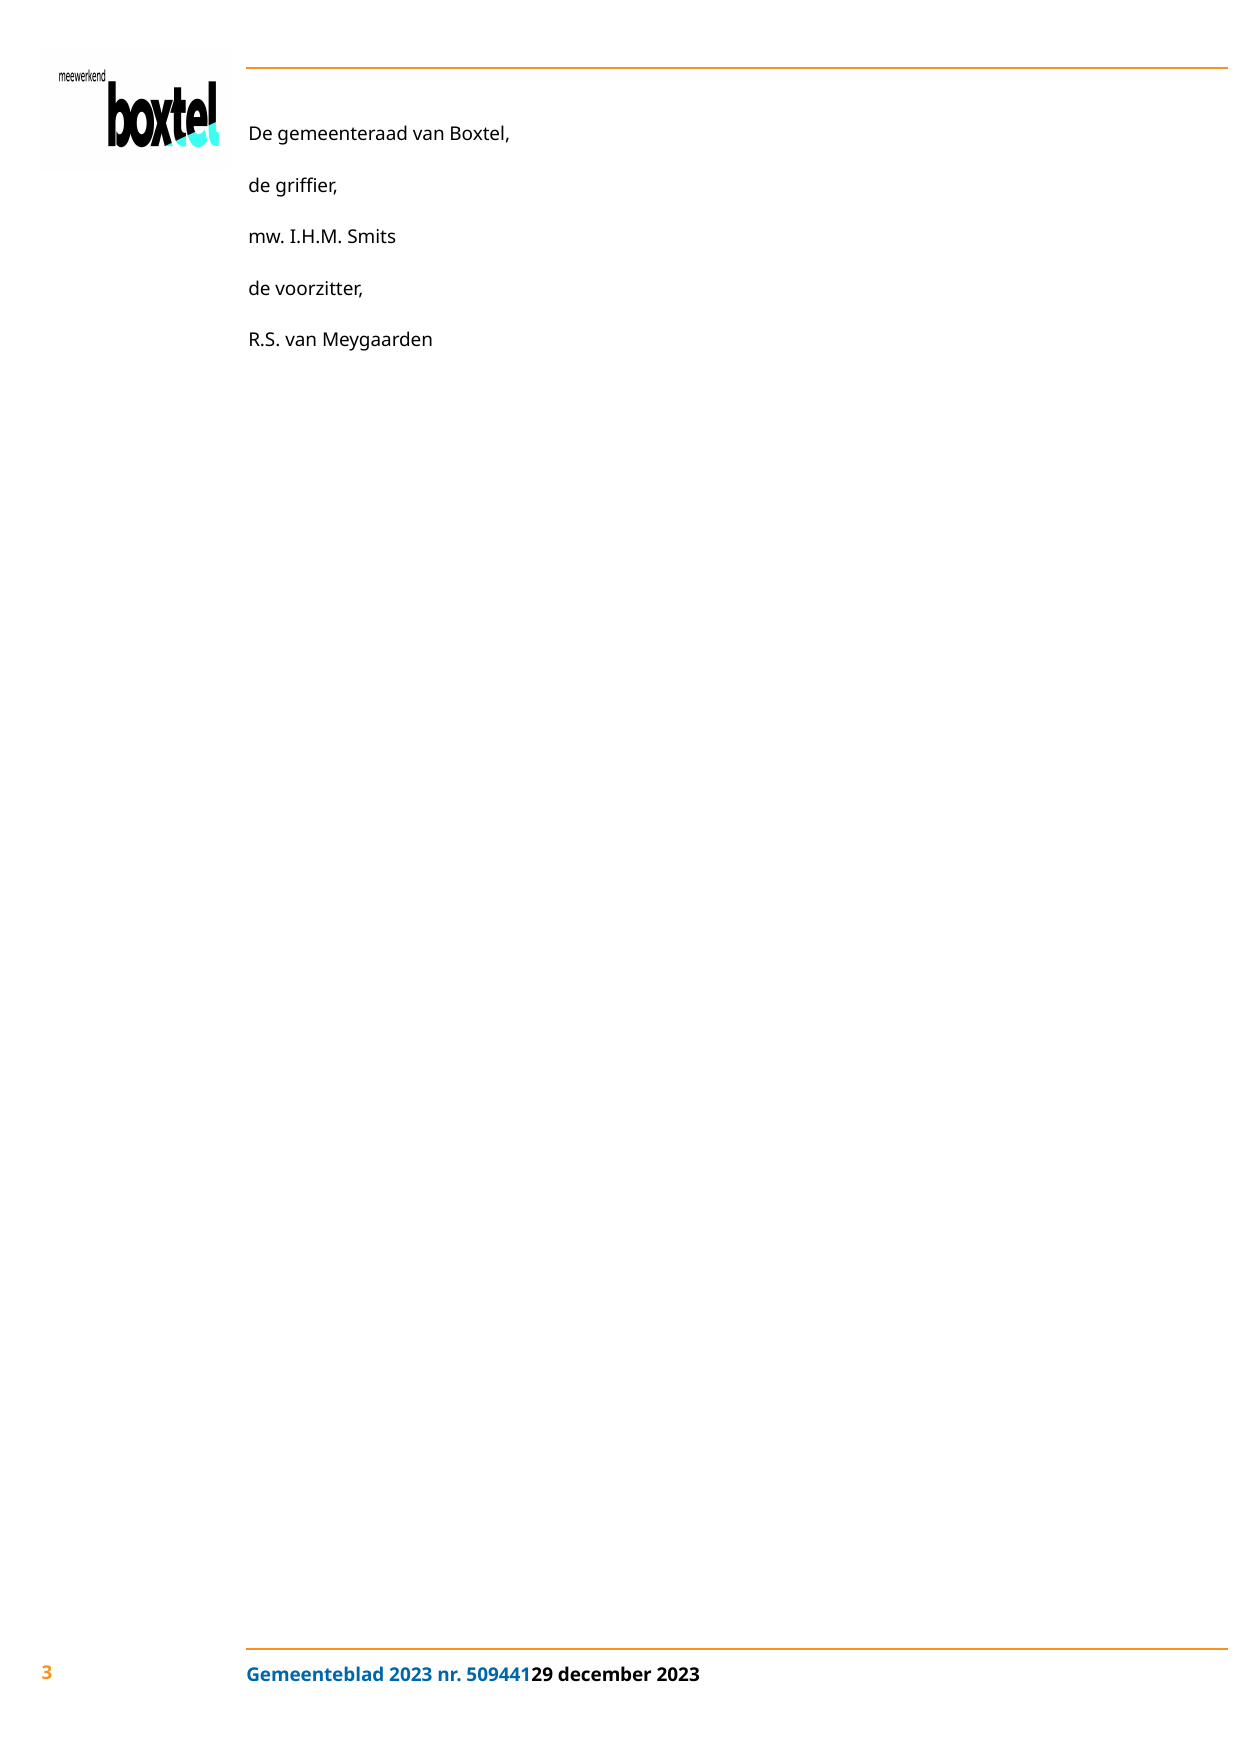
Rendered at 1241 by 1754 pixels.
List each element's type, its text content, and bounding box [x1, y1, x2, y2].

text de griffier, [248, 172, 1152, 198]
text R.S. van Meygaarden [248, 326, 1152, 352]
text mw. I.H.M. Smits [248, 223, 1152, 249]
picture [41, 47, 231, 172]
text de voorzitter, [248, 275, 1152, 301]
text De gemeenteraad van Boxtel, [248, 121, 1152, 146]
